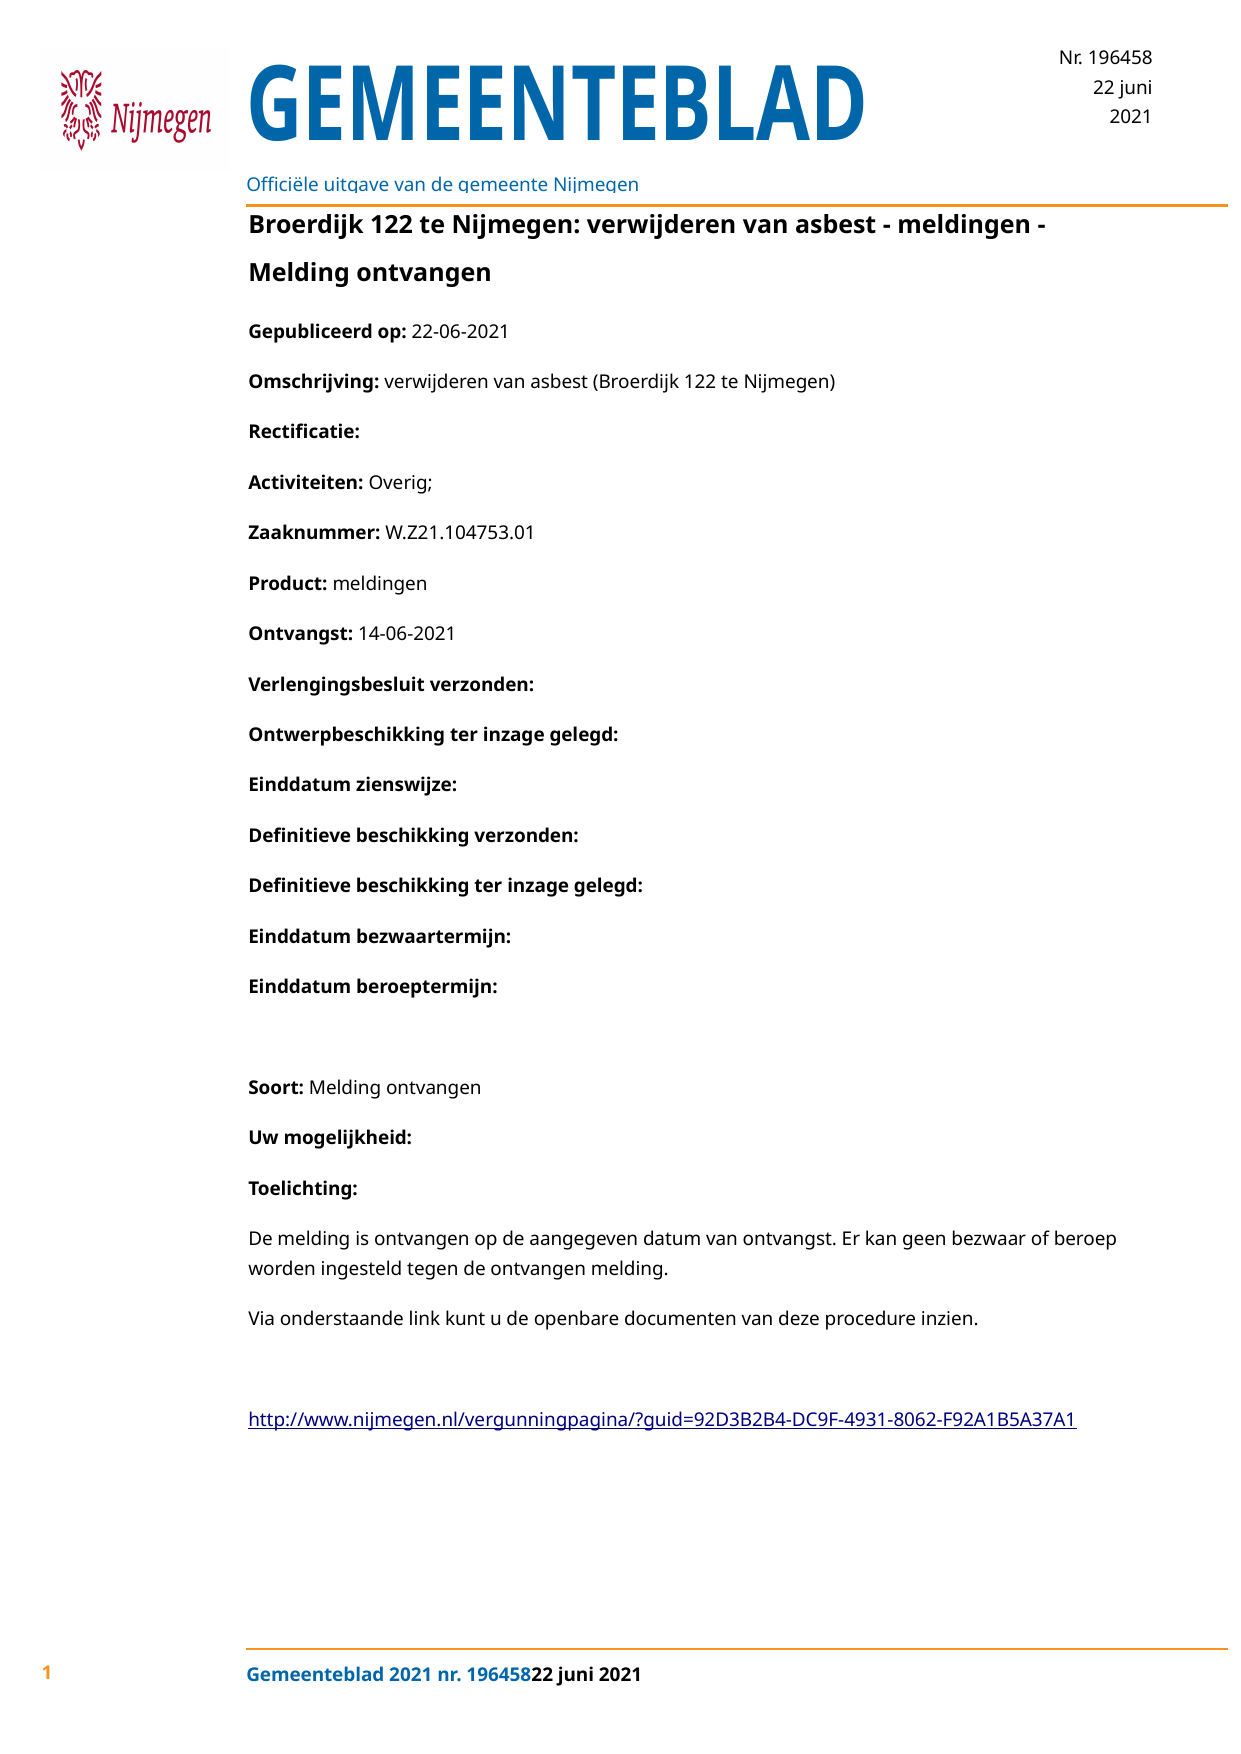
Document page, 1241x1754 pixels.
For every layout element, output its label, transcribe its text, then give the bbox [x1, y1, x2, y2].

text De melding is ontvangen op de aangegeven datum van ontvangst. Er kan geen bezwaar of beroep worden ingesteld tegen de ontvangen melding. [248, 1225, 1152, 1281]
text Via onderstaande link kunt u de openbare documenten van deze procedure inzien. [248, 1305, 1152, 1331]
picture [41, 47, 231, 172]
text Activiteiten: Overig; [248, 469, 1152, 495]
text Definitieve beschikking ter inzage gelegd: [248, 872, 1152, 898]
text Einddatum bezwaartermijn: [248, 923, 1152, 949]
text http://www.nijmegen.nl/vergunningpagina/?guid=92D3B2B4-DC9F-4931-8062-F92A1B5A37A1 [248, 1406, 1152, 1432]
text Soort: Melding ontvangen [248, 1074, 1152, 1100]
text Uw mogelijkheid: [248, 1124, 1152, 1150]
text Rectificatie: [248, 419, 1152, 444]
text Broerdijk 122 te Nijmegen: verwijderen van asbest - meldingen - Melding ontvangen [248, 207, 1152, 288]
text Toelichting: [248, 1175, 1152, 1201]
text Product: meldingen [248, 570, 1152, 596]
text Omschrijving: verwijderen van asbest (Broerdijk 122 te Nijmegen) [248, 368, 1152, 394]
text Ontvangst: 14-06-2021 [248, 620, 1152, 646]
text Verlengingsbesluit verzonden: [248, 671, 1152, 697]
text Einddatum zienswijze: [248, 772, 1152, 797]
text Zaaknummer: W.Z21.104753.01 [248, 519, 1152, 545]
text Einddatum beroeptermijn: [248, 973, 1152, 999]
text Gepubliceerd op: 22-06-2021 [248, 318, 1152, 344]
text Ontwerpbeschikking ter inzage gelegd: [248, 721, 1152, 747]
text Definitieve beschikking verzonden: [248, 822, 1152, 848]
